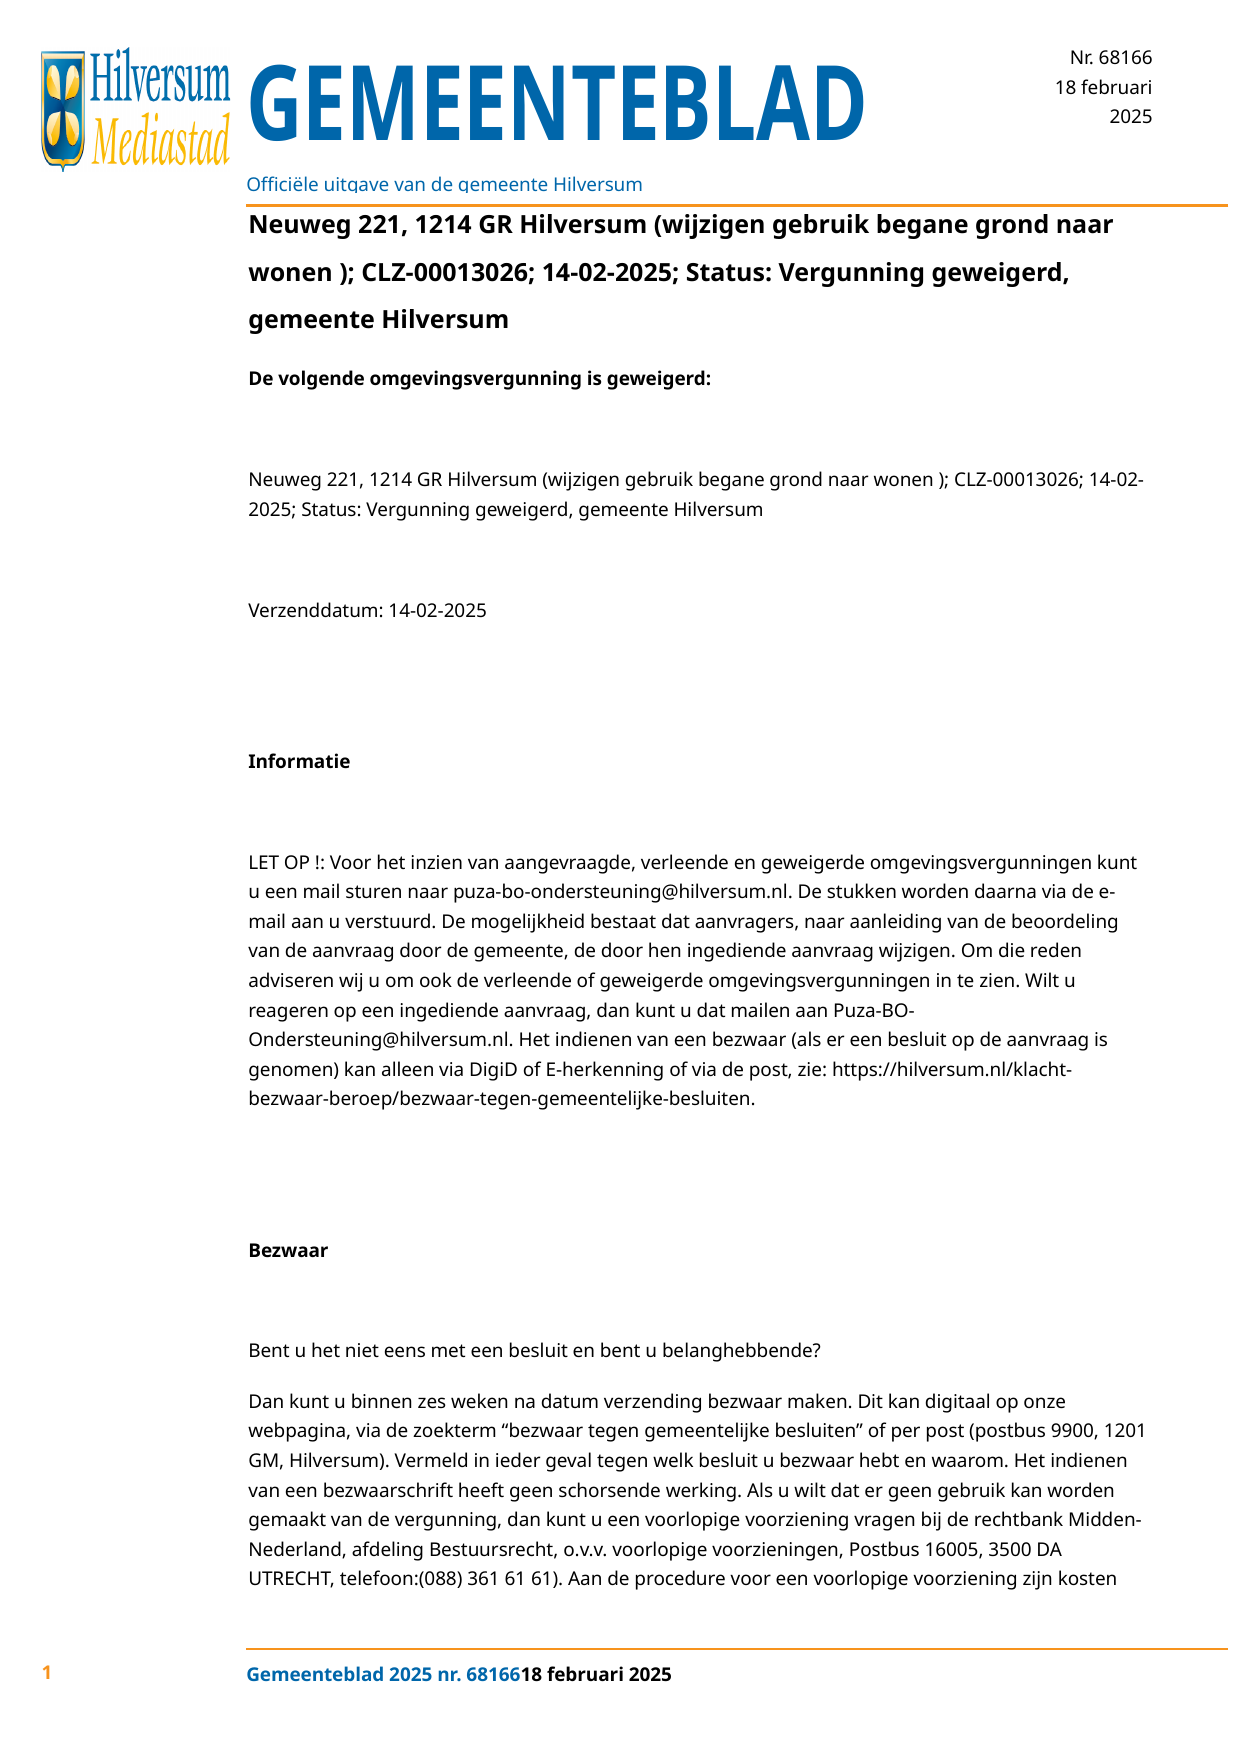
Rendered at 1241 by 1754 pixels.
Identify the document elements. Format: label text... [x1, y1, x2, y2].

text Bezwaar [248, 1237, 1152, 1262]
text De volgende omgevingsvergunning is geweigerd: [248, 366, 1152, 391]
text LET OP !: Voor het inzien van aangevraagde, verleende en geweigerde omgevingsvergunningen kunt u een mail sturen naar puza-bo-ondersteuning@hilversum.nl. De stukken worden daarna via de e-mail aan u verstuurd. De mogelijkheid bestaat dat aanvragers, naar aanleiding van de beoordeling van de aanvraag door de gemeente, de door hen ingediende aanvraag wijzigen. Om die reden adviseren wij u om ook de verleende of geweigerde omgevingsvergunningen in te zien. Wilt u reageren op een ingediende aanvraag, dan kunt u dat mailen aan Puza-BO-Ondersteuning@hilversum.nl. Het indienen van een bezwaar (als er een besluit op de aanvraag is genomen) kan alleen via DigiD of E-herkenning of via de post, zie: https://hilversum.nl/klacht-bezwaar-beroep/bezwaar-tegen-gemeentelijke-besluiten. [248, 849, 1152, 1111]
picture [41, 47, 231, 172]
text Dan kunt u binnen zes weken na datum verzending bezwaar maken. Dit kan digitaal op onze webpagina, via de zoekterm “bezwaar tegen gemeentelijke besluiten” of per post (postbus 9900, 1201 GM, Hilversum). Vermeld in ieder geval tegen welk besluit u bezwaar hebt en waarom. Het indienen van een bezwaarschrift heeft geen schorsende werking. Als u wilt dat er geen gebruik kan worden gemaakt van de vergunning, dan kunt u een voorlopige voorziening vragen bij de rechtbank Midden-Nederland, afdeling Bestuursrecht, o.v.v. voorlopige voorzieningen, Postbus 16005, 3500 DA UTRECHT, telefoon:(088) 361 61 61). Aan de procedure voor een voorlopige voorziening zijn kosten [248, 1388, 1152, 1591]
text Informatie [248, 748, 1152, 774]
text Neuweg 221, 1214 GR Hilversum (wijzigen gebruik begane grond naar wonen ); CLZ-00013026; 14-02-2025; Status: Vergunning geweigerd, gemeente Hilversum [248, 207, 1152, 336]
text Verzenddatum: 14-02-2025 [248, 597, 1152, 622]
text Neuweg 221, 1214 GR Hilversum (wijzigen gebruik begane grond naar wonen ); CLZ-00013026; 14-02-2025; Status: Vergunning geweigerd, gemeente Hilversum [248, 466, 1152, 522]
text Bent u het niet eens met een besluit en bent u belanghebbende? [248, 1338, 1152, 1363]
